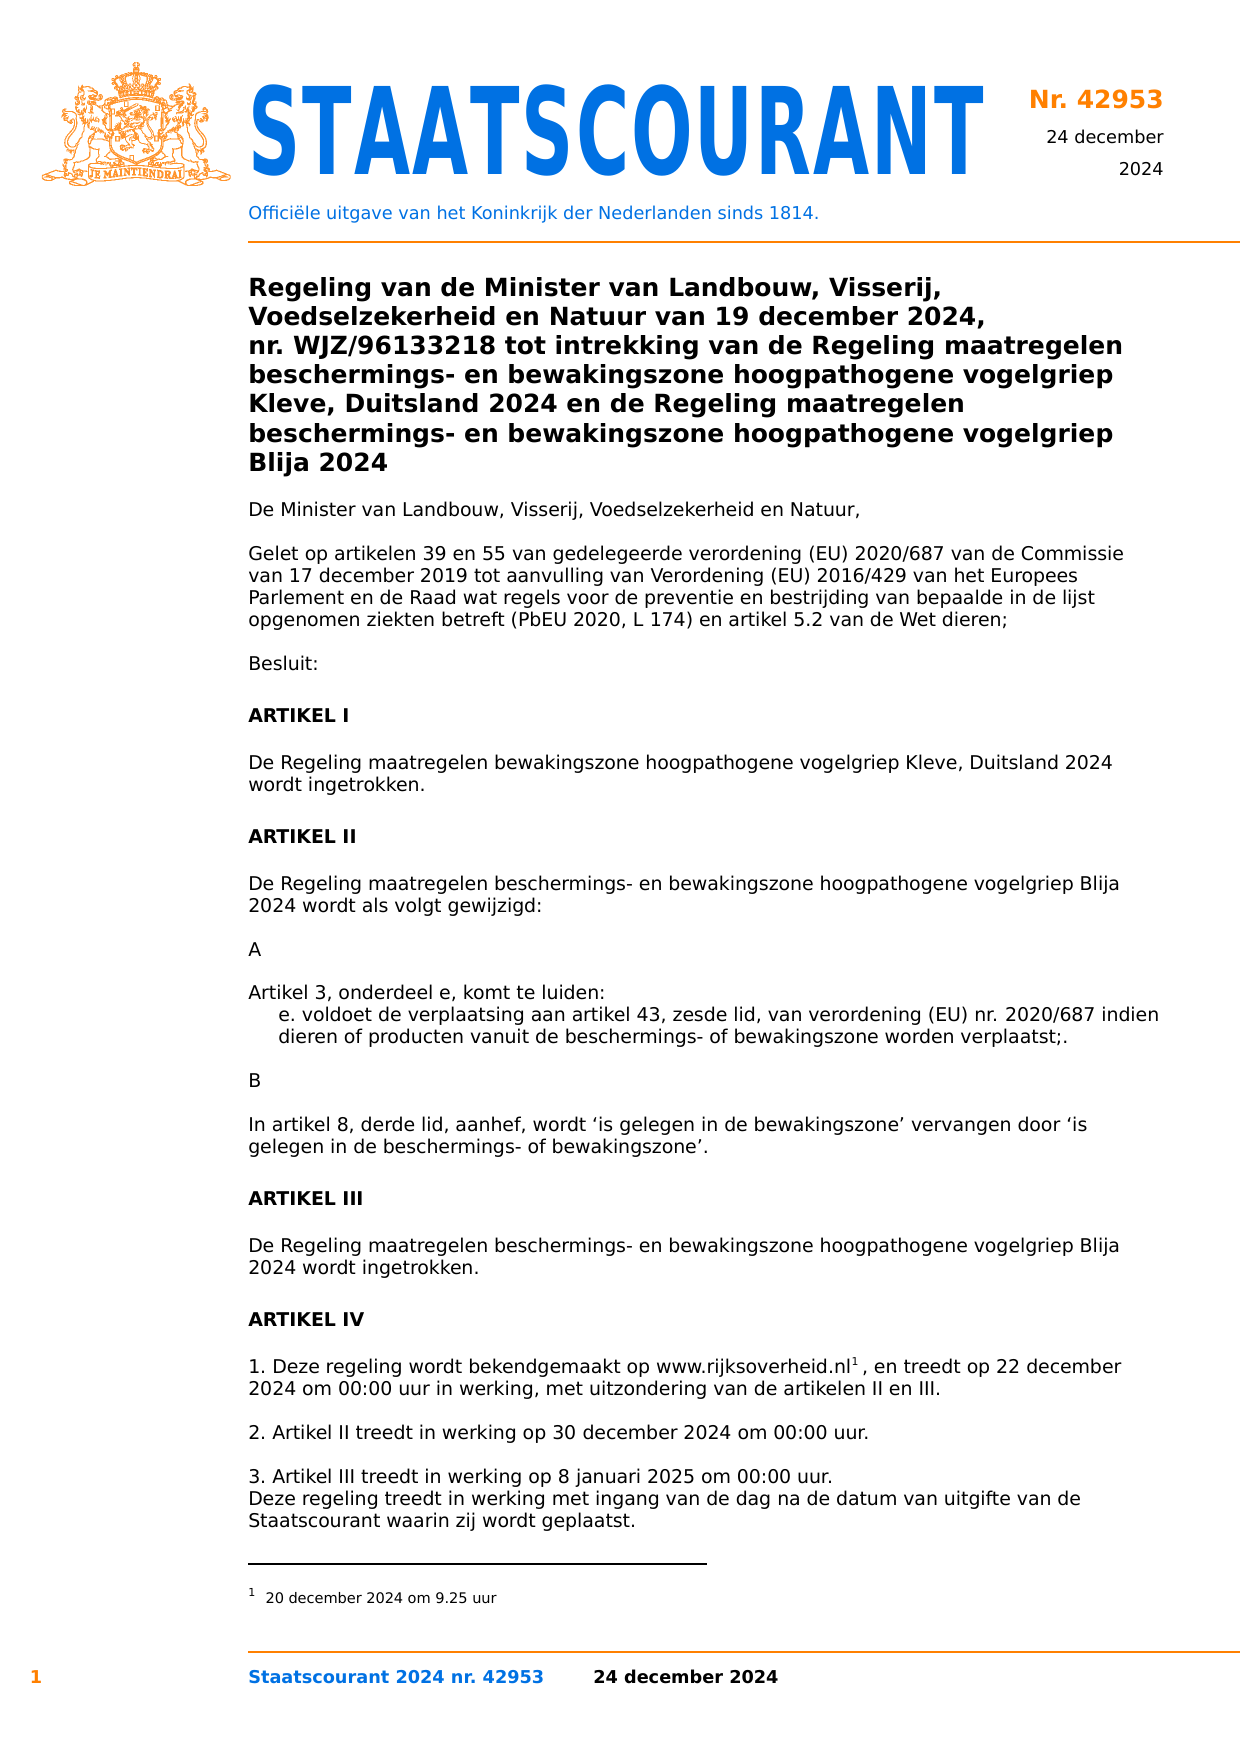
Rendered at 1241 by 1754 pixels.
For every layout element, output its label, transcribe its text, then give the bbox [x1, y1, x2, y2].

subtitle ARTIKEL IV [248, 1309, 1163, 1331]
table_header Nr. 42953 [998, 62, 1240, 121]
text In artikel 8, derde lid, aanhef, wordt ‘is gelegen in de bewakingszone’ vervangen door ‘is gelegen in de beschermings- of bewakingszone’. [248, 1114, 1163, 1158]
text De Regeling maatregelen bewakingszone hoogpathogene vogelgriep Kleve, Duitsland 2024 wordt ingetrokken. [248, 752, 1163, 796]
picture [41, 62, 231, 186]
table_header [25, 62, 248, 241]
subtitle Regeling van de Minister van Landbouw, Visserij, Voedselzekerheid en Natuur van 19 december 2024, nr. WJZ/96133218 tot intrekking van de Regeling maatregelen beschermings- en bewakingszone hoogpathogene vogelgriep Kleve, Duitsland 2024 en de Regeling maatregelen beschermings- en bewakingszone hoogpathogene vogelgriep Blija 2024 [248, 273, 1163, 477]
text 2. Artikel II treedt in werking op 30 december 2024 om 00:00 uur. [248, 1422, 1163, 1444]
text B [248, 1070, 1163, 1092]
text Gelet op artikelen 39 en 55 van gedelegeerde verordening (EU) 2020/687 van de Commissie van 17 december 2019 tot aanvulling van Verordening (EU) 2016/429 van het Europees Parlement en de Raad wat regels voor de preventie en bestrijding van bepaalde in de lijst opgenomen ziekten betreft (PbEU 2020, L 174) en artikel 5.2 van de Wet dieren; [248, 543, 1163, 631]
subtitle ARTIKEL I [248, 705, 1163, 727]
text 1. Deze regeling wordt bekendgemaakt op www.rijksoverheid.nl, en treedt op 22 december 2024 om 00:00 uur in werking, met uitzondering van de artikelen II en III. [248, 1356, 1163, 1400]
table_cell Officiële uitgave van het Koninkrijk der Nederlanden sinds 1814. [248, 203, 1240, 241]
text Besluit: [248, 653, 1163, 675]
table_header STAATSCOURANT [248, 62, 998, 203]
text De Regeling maatregelen beschermings- en bewakingszone hoogpathogene vogelgriep Blija 2024 wordt als volgt gewijzigd: [248, 873, 1163, 917]
text 3. Artikel III treedt in werking op 8 januari 2025 om 00:00 uur. [248, 1466, 1163, 1487]
subtitle ARTIKEL III [248, 1188, 1163, 1210]
table_cell 2024 [998, 153, 1240, 203]
text A [248, 938, 1163, 960]
text Artikel 3, onderdeel e, komt te luiden: [248, 982, 1163, 1004]
table_cell 24 december [998, 121, 1240, 153]
text e. voldoet de verplaatsing aan artikel 43, zesde lid, van verordening (EU) nr. 2020/687 indien dieren of producten vanuit de beschermings- of bewakingszone worden verplaatst;. [278, 1004, 1163, 1048]
subtitle ARTIKEL II [248, 826, 1163, 848]
text Deze regeling treedt in werking met ingang van de dag na de datum van uitgifte van de Staatscourant waarin zij wordt geplaatst. [248, 1487, 1163, 1531]
text De Minister van Landbouw, Visserij, Voedselzekerheid en Natuur, [248, 499, 1163, 521]
text De Regeling maatregelen beschermings- en bewakingszone hoogpathogene vogelgriep Blija 2024 wordt ingetrokken. [248, 1235, 1163, 1279]
text 20 december 2024 om 9.25 uur [248, 1586, 1163, 1608]
